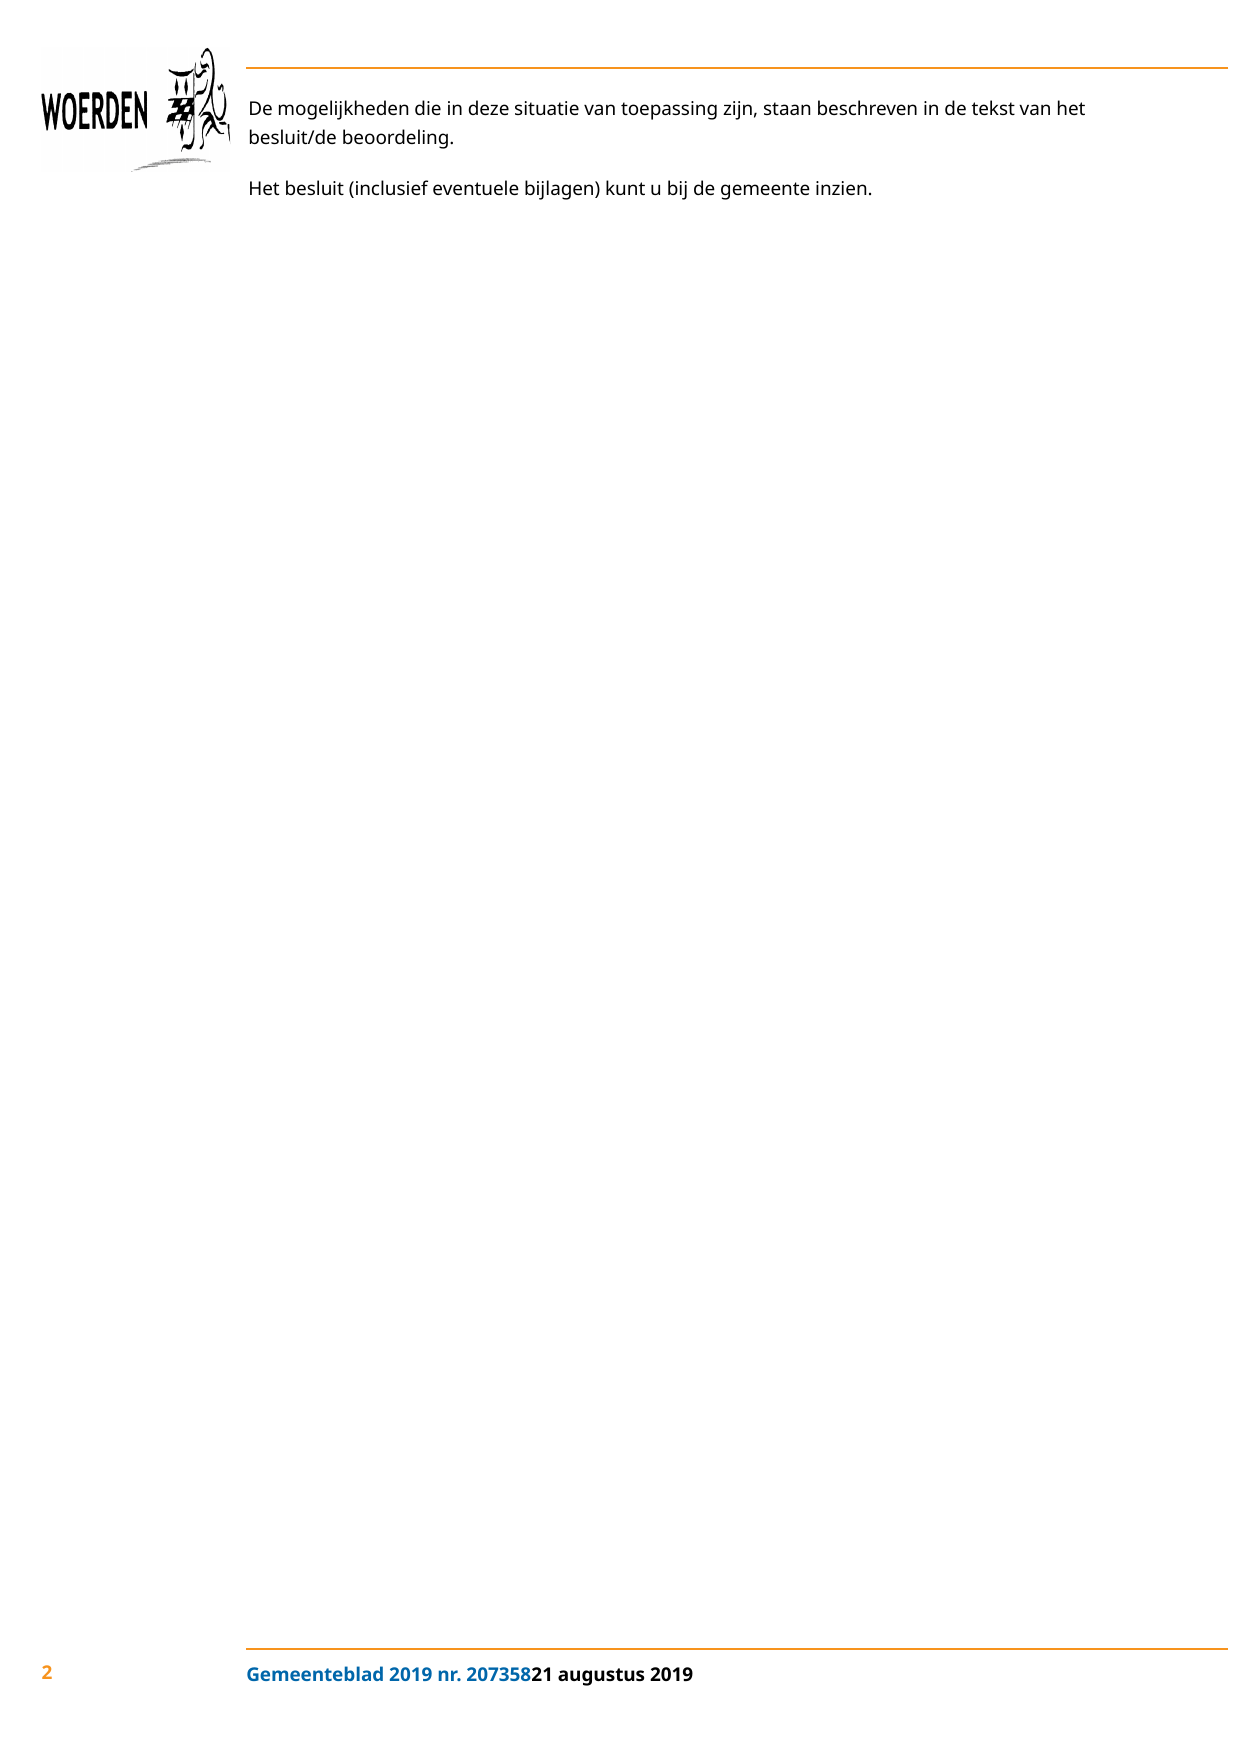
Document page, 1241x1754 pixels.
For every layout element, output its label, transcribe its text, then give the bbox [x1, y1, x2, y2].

text De mogelijkheden die in deze situatie van toepassing zijn, staan beschreven in de tekst van het besluit/de beoordeling. [248, 95, 1152, 150]
picture [41, 47, 231, 172]
text Het besluit (inclusief eventuele bijlagen) kunt u bij de gemeente inzien. [248, 175, 1152, 201]
